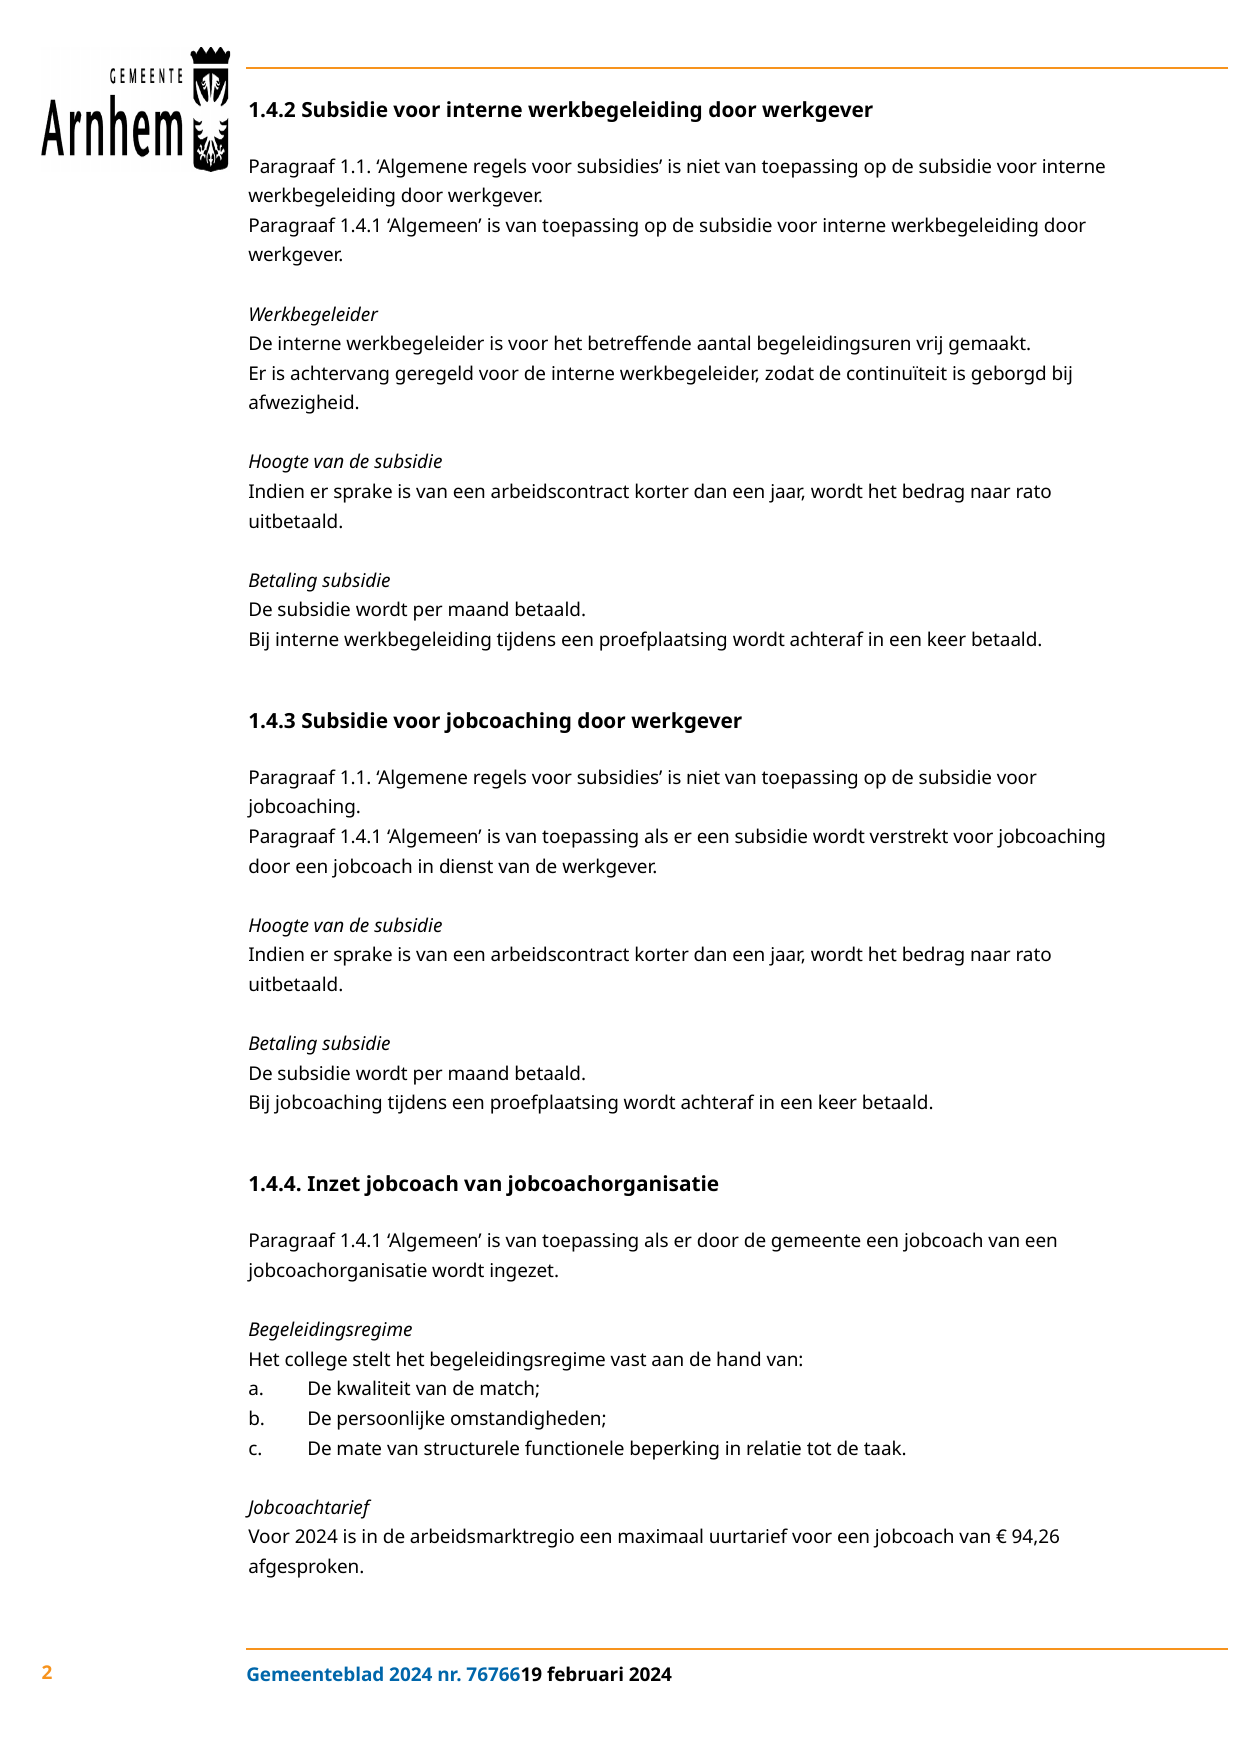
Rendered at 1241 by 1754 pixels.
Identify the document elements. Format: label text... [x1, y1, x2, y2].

list De persoonlijke omstandigheden; [248, 1405, 1152, 1431]
text Betaling subsidie [248, 567, 1152, 593]
text Paragraaf 1.4.1 ‘Algemeen’ is van toepassing als er een subsidie wordt verstrekt voor jobcoaching door een jobcoach in dienst van de werkgever. [248, 823, 1152, 879]
text Betaling subsidie [248, 1030, 1152, 1056]
text De subsidie wordt per maand betaald. [248, 597, 1152, 622]
text Paragraaf 1.4.1 ‘Algemeen’ is van toepassing op de subsidie voor interne werkbegeleiding door werkgever. [248, 212, 1152, 267]
list De kwaliteit van de match; [248, 1376, 1152, 1401]
text De subsidie wordt per maand betaald. [248, 1060, 1152, 1086]
text Paragraaf 1.1. ‘Algemene regels voor subsidies’ is niet van toepassing op de subsidie voor jobcoaching. [248, 764, 1152, 819]
text Voor 2024 is in de arbeidsmarktregio een maximaal uurtarief voor een jobcoach van € 94,26 afgesproken. [248, 1523, 1152, 1579]
text 1.4.2 Subsidie voor interne werkbegeleiding door werkgever [248, 95, 1152, 123]
text Bij jobcoaching tijdens een proefplaatsing wordt achteraf in een keer betaald. [248, 1089, 1152, 1115]
text Indien er sprake is van een arbeidscontract korter dan een jaar, wordt het bedrag naar rato uitbetaald. [248, 942, 1152, 997]
list De mate van structurele functionele beperking in relatie tot de taak. [248, 1435, 1152, 1460]
picture [41, 47, 231, 172]
text 1.4.3 Subsidie voor jobcoaching door werkgever [248, 706, 1152, 734]
text De interne werkbegeleider is voor het betreffende aantal begeleidingsuren vrij gemaakt. [248, 330, 1152, 356]
text Het college stelt het begeleidingsregime vast aan de hand van: [248, 1346, 1152, 1372]
text Hoogte van de subsidie [248, 449, 1152, 474]
text Begeleidingsregime [248, 1316, 1152, 1342]
text Paragraaf 1.1. ‘Algemene regels voor subsidies’ is niet van toepassing op de subsidie voor interne werkbegeleiding door werkgever. [248, 153, 1152, 208]
text Jobcoachtarief [248, 1494, 1152, 1519]
text 1.4.4. Inzet jobcoach van jobcoachorganisatie [248, 1169, 1152, 1198]
text Indien er sprake is van een arbeidscontract korter dan een jaar, wordt het bedrag naar rato uitbetaald. [248, 478, 1152, 533]
text Er is achtervang geregeld voor de interne werkbegeleider, zodat de continuïteit is geborgd bij afwezigheid. [248, 360, 1152, 415]
text Hoogte van de subsidie [248, 912, 1152, 938]
text Werkbegeleider [248, 301, 1152, 326]
text Bij interne werkbegeleiding tijdens een proefplaatsing wordt achteraf in een keer betaald. [248, 626, 1152, 652]
text Paragraaf 1.4.1 ‘Algemeen’ is van toepassing als er door de gemeente een jobcoach van een jobcoachorganisatie wordt ingezet. [248, 1228, 1152, 1283]
